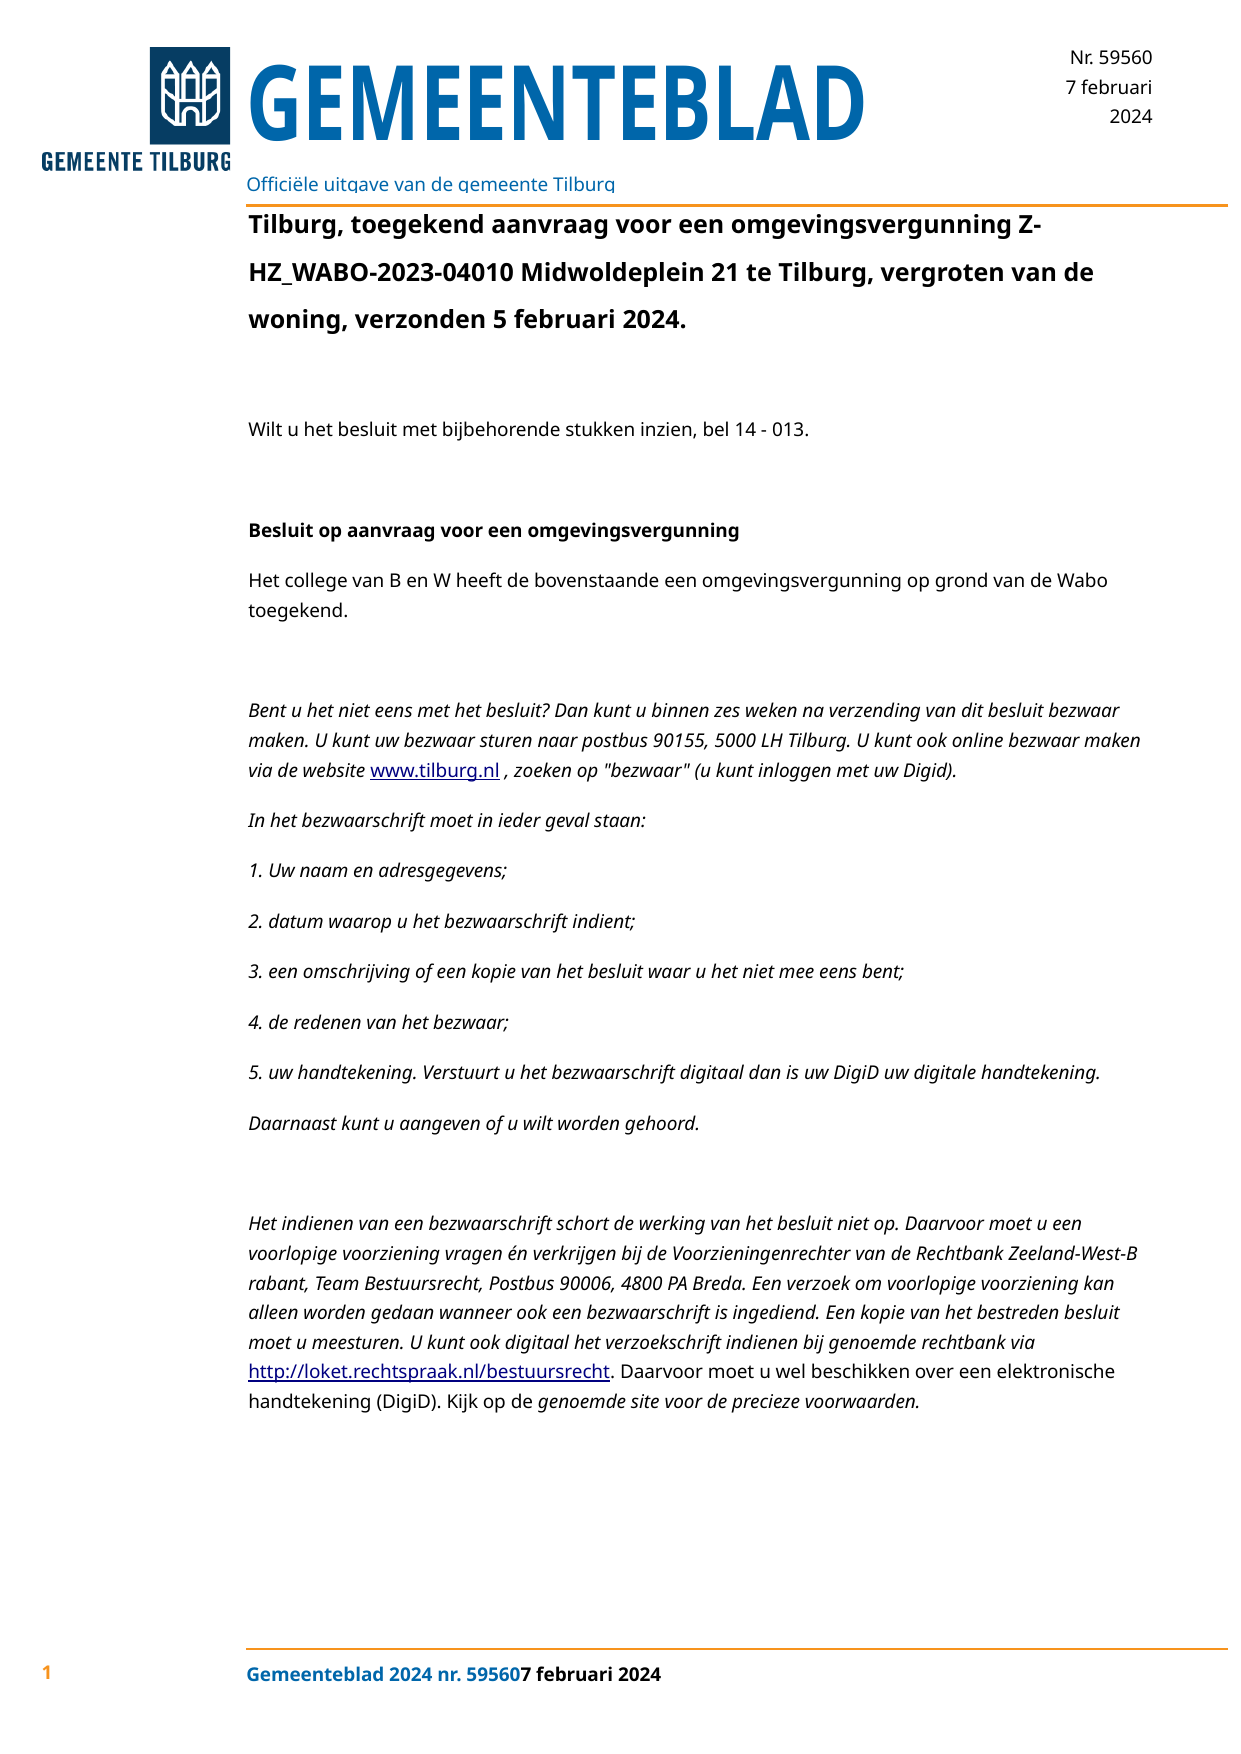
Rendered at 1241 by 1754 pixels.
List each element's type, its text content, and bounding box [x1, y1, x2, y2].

text 2. datum waarop u het bezwaarschrift indient; [248, 908, 1152, 934]
text Het indienen van een bezwaarschrift schort de werking van het besluit niet op. Daarvoor moet u een voorlopige voorziening vragen én verkrijgen bij de Voorzieningenrechter van de Rechtbank Zeeland-West-B rabant, Team Bestuursrecht, Postbus 90006, 4800 PA Breda. Een verzoek om voorlopige voorziening kan alleen worden gedaan wanneer ook een bezwaarschrift is ingediend. Een kopie van het bestreden besluit moet u meesturen. U kunt ook digitaal het verzoekschrift indienen bij genoemde rechtbank via http://loket.rechtspraak.nl/bestuursrecht. Daarvoor moet u wel beschikken over een elektronische handtekening (DigiD). Kijk op de genoemde site voor de precieze voorwaarden. [248, 1211, 1152, 1414]
text Het college van B en W heeft de bovenstaande een omgevingsvergunning op grond van de Wabo toegekend. [248, 567, 1152, 622]
text Bent u het niet eens met het besluit? Dan kunt u binnen zes weken na verzending van dit besluit bezwaar maken. U kunt uw bezwaar sturen naar postbus 90155, 5000 LH Tilburg. U kunt ook online bezwaar maken via de website www.tilburg.nl , zoeken op "bezwaar" (u kunt inloggen met uw Digid). [248, 698, 1152, 782]
text Tilburg, toegekend aanvraag voor een omgevingsvergunning Z-HZ_WABO-2023-04010 Midwoldeplein 21 te Tilburg, vergroten van de woning, verzonden 5 februari 2024. [248, 207, 1152, 336]
text Daarnaast kunt u aangeven of u wilt worden gehoord. [248, 1110, 1152, 1135]
text Wilt u het besluit met bijbehorende stukken inzien, bel 14 - 013. [248, 416, 1152, 442]
picture [41, 47, 231, 172]
text 5. uw handtekening. Verstuurt u het bezwaarschrift digitaal dan is uw DigiD uw digitale handtekening. [248, 1059, 1152, 1085]
text 4. de redenen van het bezwaar; [248, 1009, 1152, 1034]
text In het bezwaarschrift moet in ieder geval staan: [248, 807, 1152, 833]
text Besluit op aanvraag voor een omgevingsvergunning [248, 517, 1152, 542]
text 3. een omschrijving of een kopie van het besluit waar u het niet mee eens bent; [248, 958, 1152, 984]
text 1. Uw naam en adresgegevens; [248, 858, 1152, 883]
